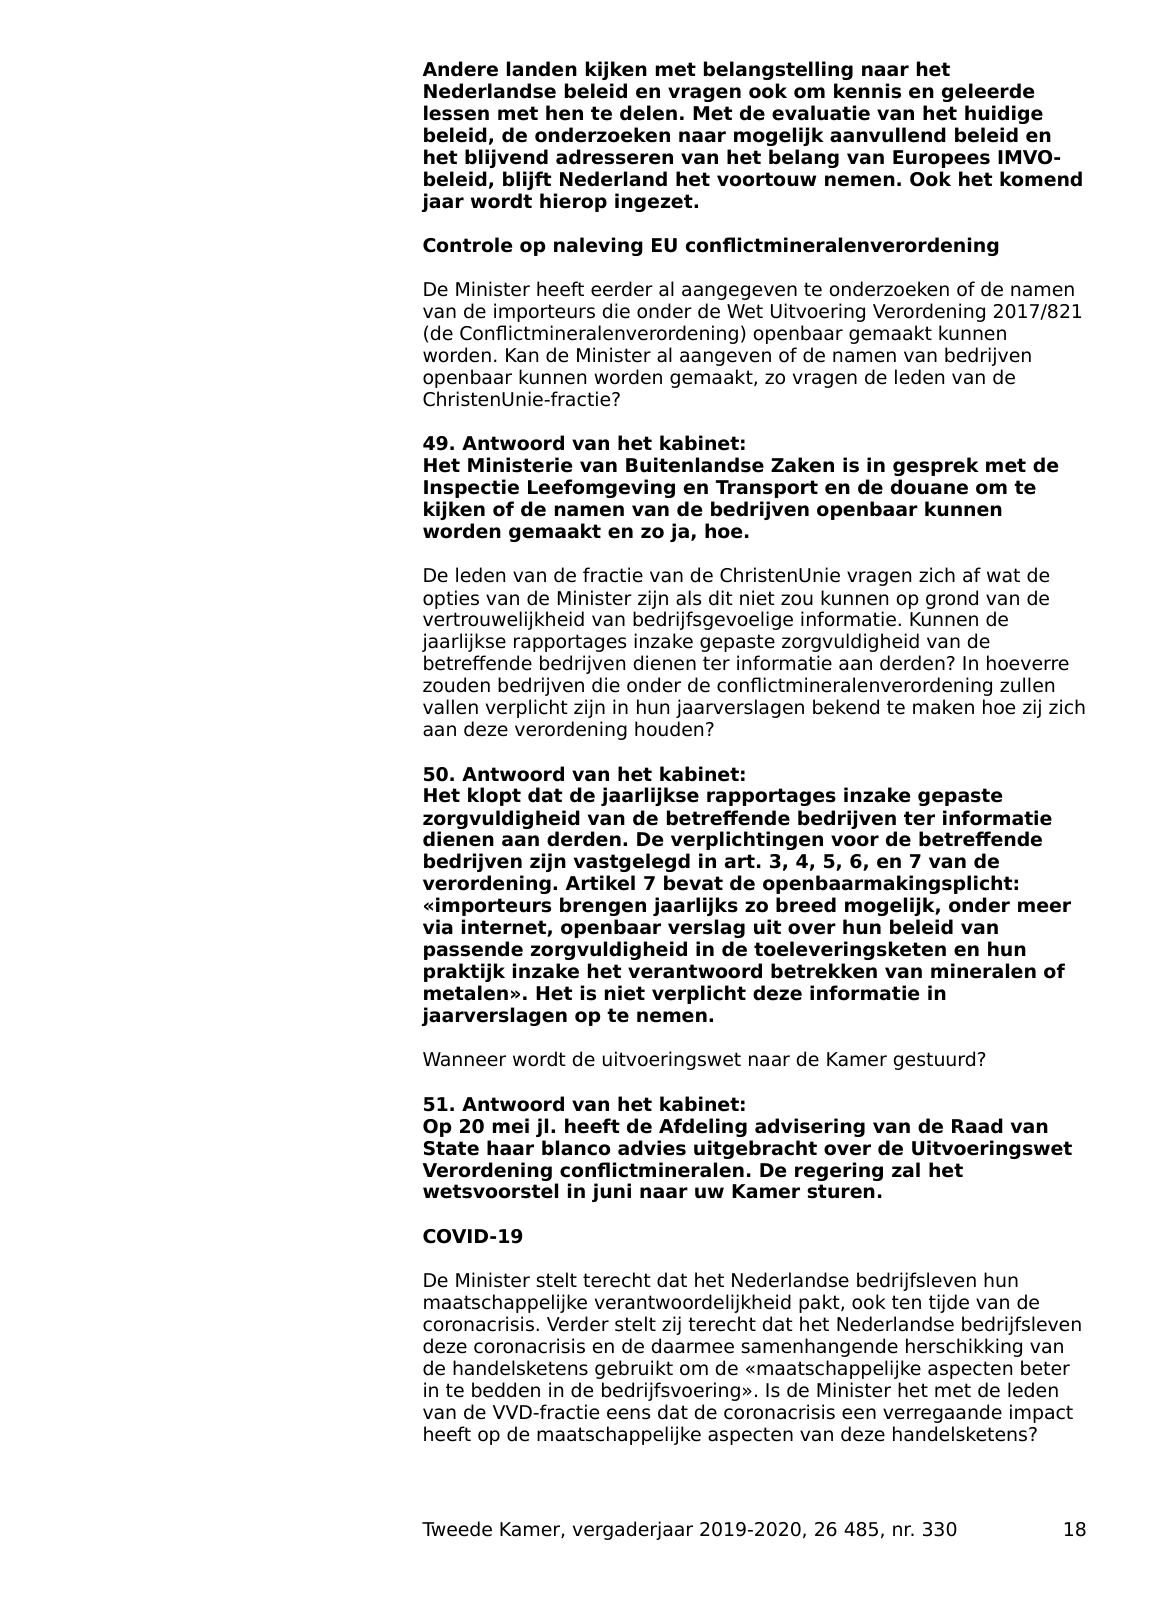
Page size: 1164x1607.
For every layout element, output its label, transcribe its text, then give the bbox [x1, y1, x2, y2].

text Andere landen kijken met belangstelling naar het Nederlandse beleid en vragen ook om kennis en geleerde lessen met hen te delen. Met de evaluatie van het huidige beleid, de onderzoeken naar mogelijk aanvullend beleid en het blijvend adresseren van het belang van Europees IMVO-beleid, blijft Nederland het voortouw nemen. Ook het komend jaar wordt hierop ingezet. [422, 59, 1087, 213]
text 49. Antwoord van het kabinet: [422, 433, 1087, 455]
text De leden van de fractie van de ChristenUnie vragen zich af wat de opties van de Minister zijn als dit niet zou kunnen op grond van de vertrouwelijkheid van bedrijfsgevoelige informatie. Kunnen de jaarlijkse rapportages inzake gepaste zorgvuldigheid van de betreffende bedrijven dienen ter informatie aan derden? In hoeverre zouden bedrijven die onder de conflictmineralenverordening zullen vallen verplicht zijn in hun jaarverslagen bekend te maken hoe zij zich aan deze verordening houden? [422, 565, 1087, 741]
subtitle Controle op naleving EU conflictmineralenverordening [422, 235, 1087, 257]
text Het Ministerie van Buitenlandse Zaken is in gesprek met de Inspectie Leefomgeving en Transport en de douane om te kijken of de namen van de bedrijven openbaar kunnen worden gemaakt en zo ja, hoe. [422, 455, 1087, 543]
text Op 20 mei jl. heeft de Afdeling advisering van de Raad van State haar blanco advies uitgebracht over de Uitvoeringswet Verordening conflictmineralen. De regering zal het wetsvoorstel in juni naar uw Kamer sturen. [422, 1116, 1087, 1203]
text 51. Antwoord van het kabinet: [422, 1093, 1087, 1116]
subtitle COVID-19 [422, 1226, 1087, 1248]
text De Minister stelt terecht dat het Nederlandse bedrijfsleven hun maatschappelijke verantwoordelijkheid pakt, ook ten tijde van de coronacrisis. Verder stelt zij terecht dat het Nederlandse bedrijfsleven deze coronacrisis en de daarmee samenhangende herschikking van de handelsketens gebruikt om de «maatschappelijke aspecten beter in te bedden in de bedrijfsvoering». Is de Minister het met de leden van de VVD-fractie eens dat de coronacrisis een verregaande impact heeft op de maatschappelijke aspecten van deze handelsketens? [422, 1270, 1087, 1446]
text 50. Antwoord van het kabinet: [422, 763, 1087, 785]
text Wanneer wordt de uitvoeringswet naar de Kamer gestuurd? [422, 1049, 1087, 1071]
text Het klopt dat de jaarlijkse rapportages inzake gepaste zorgvuldigheid van de betreffende bedrijven ter informatie dienen aan derden. De verplichtingen voor de betreffende bedrijven zijn vastgelegd in art. 3, 4, 5, 6, en 7 van de verordening. Artikel 7 bevat de openbaarmakingsplicht: «importeurs brengen jaarlijks zo breed mogelijk, onder meer via internet, openbaar verslag uit over hun beleid van passende zorgvuldigheid in de toeleveringsketen en hun praktijk inzake het verantwoord betrekken van mineralen of metalen». Het is niet verplicht deze informatie in jaarverslagen op te nemen. [422, 785, 1087, 1027]
text De Minister heeft eerder al aangegeven te onderzoeken of de namen van de importeurs die onder de Wet Uitvoering Verordening 2017/821 (de Conflictmineralenverordening) openbaar gemaakt kunnen worden. Kan de Minister al aangeven of de namen van bedrijven openbaar kunnen worden gemaakt, zo vragen de leden van de ChristenUnie-fractie? [422, 279, 1087, 411]
